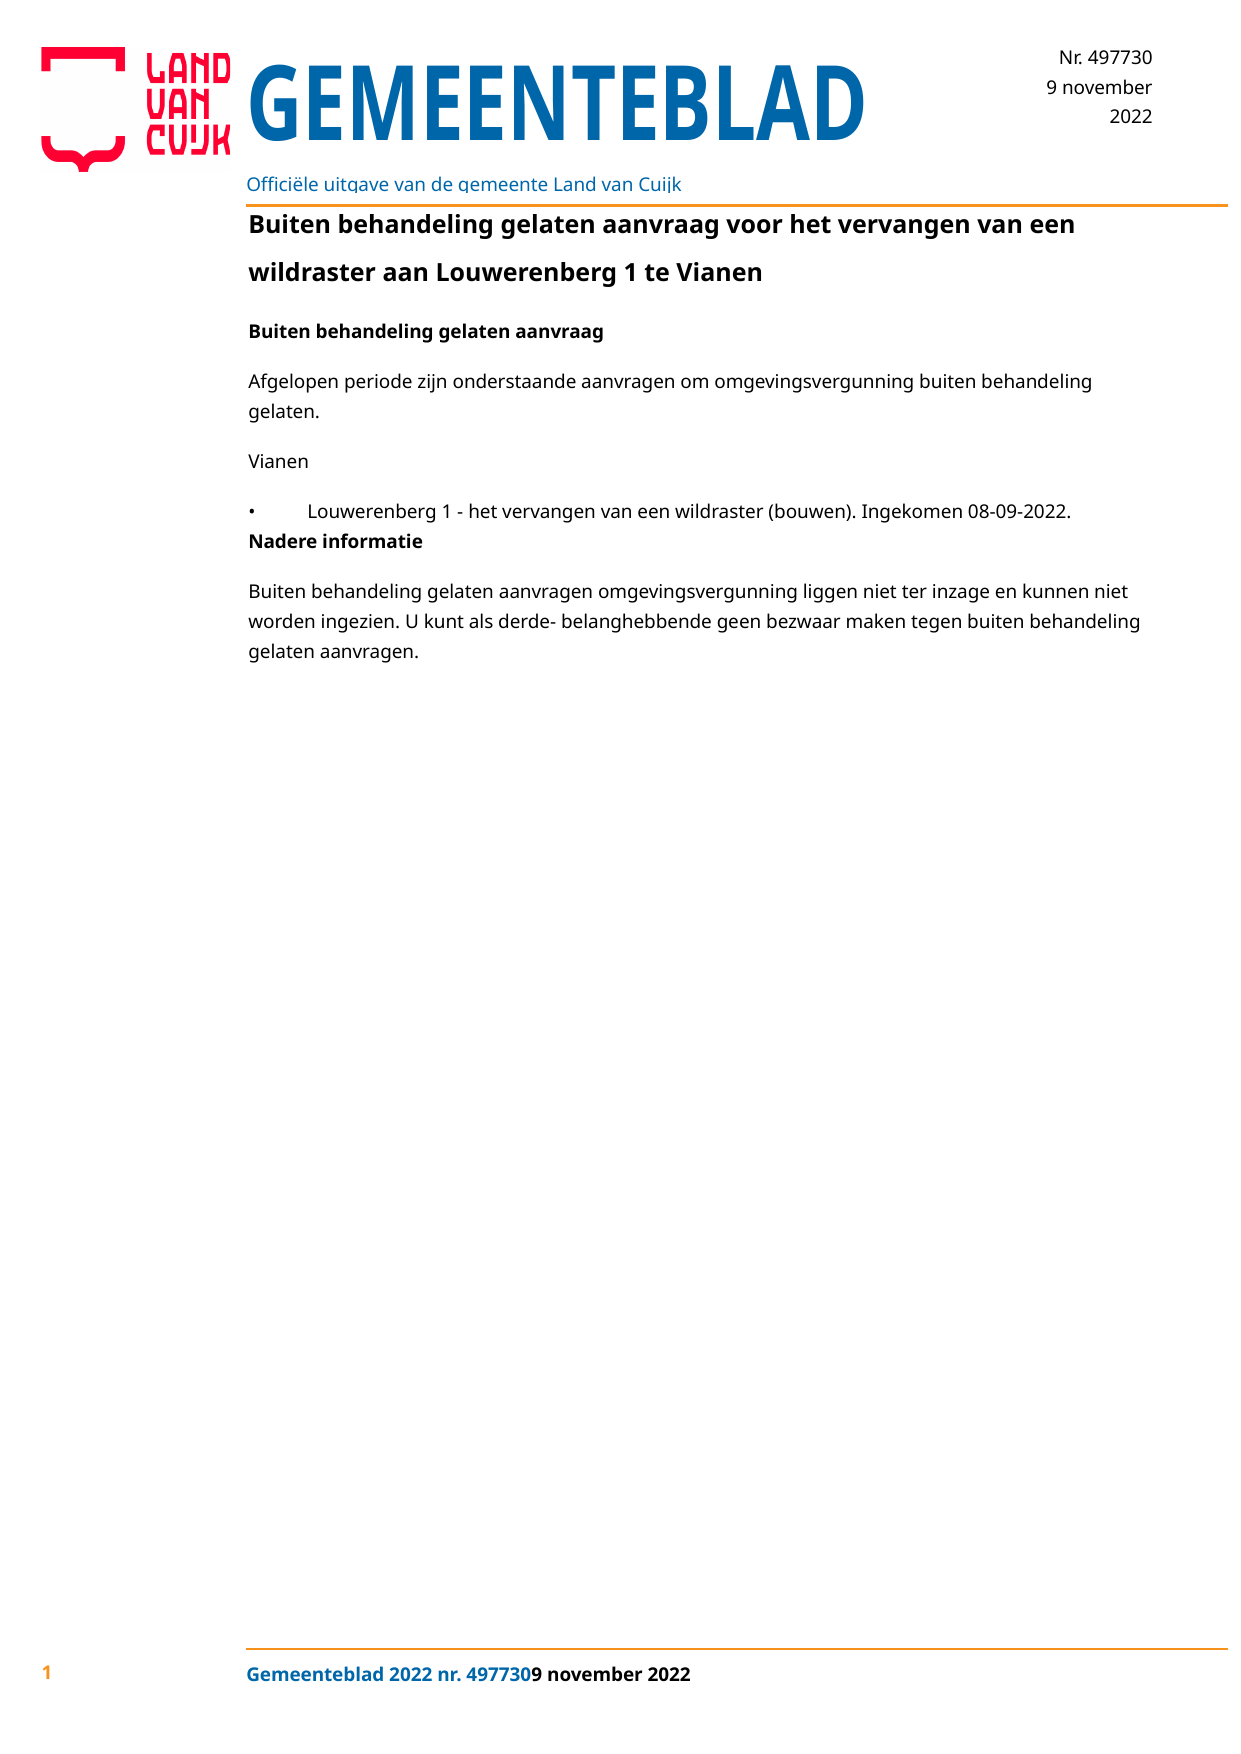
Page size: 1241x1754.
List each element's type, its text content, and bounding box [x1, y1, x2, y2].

text Vianen [248, 448, 1152, 474]
text Buiten behandeling gelaten aanvraag [248, 318, 1152, 344]
text Nadere informatie [248, 528, 1152, 554]
text Buiten behandeling gelaten aanvragen omgevingsvergunning liggen niet ter inzage en kunnen niet worden ingezien. U kunt als derde- belanghebbende geen bezwaar maken tegen buiten behandeling gelaten aanvragen. [248, 579, 1152, 664]
picture [41, 47, 231, 172]
text Buiten behandeling gelaten aanvraag voor het vervangen van een wildraster aan Louwerenberg 1 te Vianen [248, 207, 1152, 288]
list Louwerenberg 1 - het vervangen van een wildraster (bouwen). Ingekomen 08-09-2022. [248, 499, 1152, 524]
text Afgelopen periode zijn onderstaande aanvragen om omgevingsvergunning buiten behandeling gelaten. [248, 368, 1152, 424]
